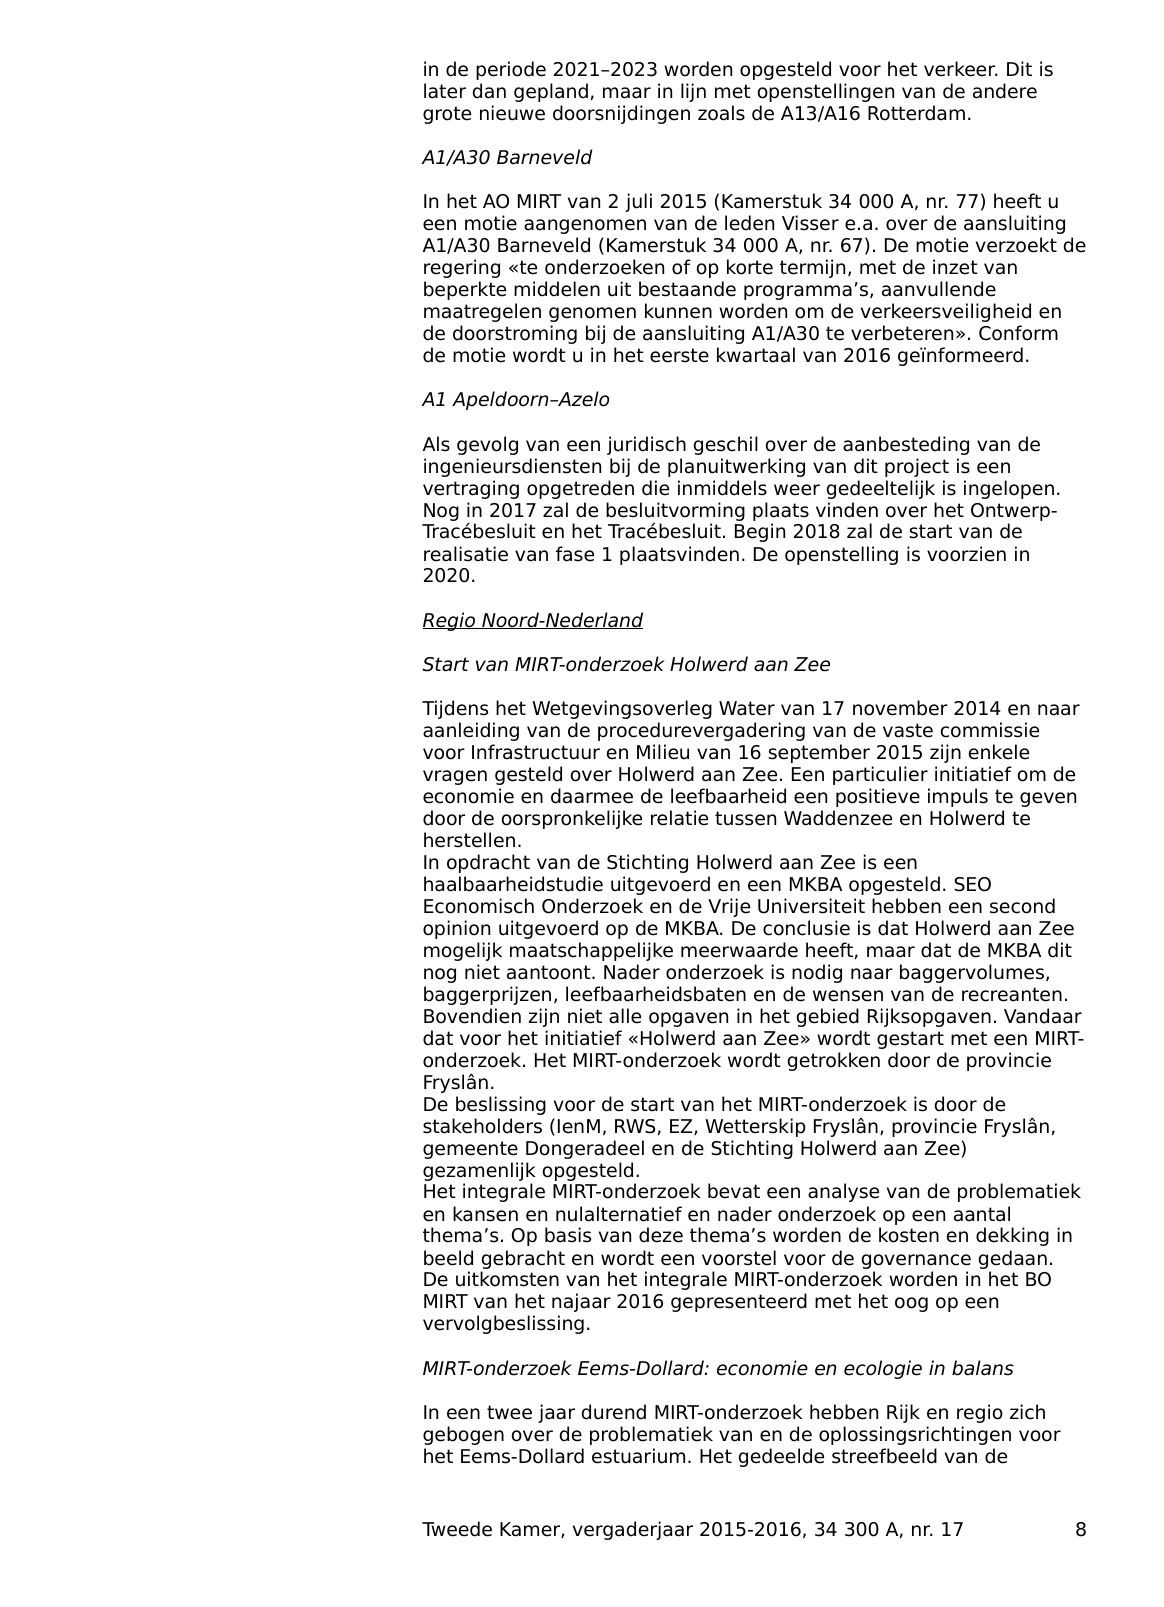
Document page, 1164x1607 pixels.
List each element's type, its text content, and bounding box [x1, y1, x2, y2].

text In een twee jaar durend MIRT-onderzoek hebben Rijk en regio zich gebogen over de problematiek van en de oplossingsrichtingen voor het Eems-Dollard estuarium. Het gedeelde streefbeeld van de [422, 1402, 1087, 1468]
text In het AO MIRT van 2 juli 2015 (Kamerstuk 34 000 A, nr. 77) heeft u een motie aangenomen van de leden Visser e.a. over de aansluiting A1/A30 Barneveld (Kamerstuk 34 000 A, nr. 67). De motie verzoekt de regering «te onderzoeken of op korte termijn, met de inzet van beperkte middelen uit bestaande programma’s, aanvullende maatregelen genomen kunnen worden om de verkeersveiligheid en de doorstroming bij de aansluiting A1/A30 te verbeteren». Conform de motie wordt u in het eerste kwartaal van 2016 geïnformeerd. [422, 191, 1087, 367]
text Tijdens het Wetgevingsoverleg Water van 17 november 2014 en naar aanleiding van de procedurevergadering van de vaste commissie voor Infrastructuur en Milieu van 16 september 2015 zijn enkele vragen gesteld over Holwerd aan Zee. Een particulier initiatief om de economie en daarmee de leefbaarheid een positieve impuls te geven door de oorspronkelijke relatie tussen Waddenzee en Holwerd te herstellen. [422, 698, 1087, 852]
subtitle A1 Apeldoorn–Azelo [422, 389, 1087, 411]
text Als gevolg van een juridisch geschil over de aanbesteding van de ingenieursdiensten bij de planuitwerking van dit project is een vertraging opgetreden die inmiddels weer gedeeltelijk is ingelopen. Nog in 2017 zal de besluitvorming plaats vinden over het Ontwerp-Tracébesluit en het Tracébesluit. Begin 2018 zal de start van de realisatie van fase 1 plaatsvinden. De openstelling is voorzien in 2020. [422, 433, 1087, 587]
text in de periode 2021–2023 worden opgesteld voor het verkeer. Dit is later dan gepland, maar in lijn met openstellingen van de andere grote nieuwe doorsnijdingen zoals de A13/A16 Rotterdam. [422, 59, 1087, 125]
text De beslissing voor de start van het MIRT-onderzoek is door de stakeholders (IenM, RWS, EZ, Wetterskip Fryslân, provincie Fryslân, gemeente Dongeradeel en de Stichting Holwerd aan Zee) gezamenlijk opgesteld. [422, 1093, 1087, 1181]
text In opdracht van de Stichting Holwerd aan Zee is een haalbaarheidstudie uitgevoerd en een MKBA opgesteld. SEO Economisch Onderzoek en de Vrije Universiteit hebben een second opinion uitgevoerd op de MKBA. De conclusie is dat Holwerd aan Zee mogelijk maatschappelijke meerwaarde heeft, maar dat de MKBA dit nog niet aantoont. Nader onderzoek is nodig naar baggervolumes, baggerprijzen, leefbaarheidsbaten en de wensen van de recreanten. Bovendien zijn niet alle opgaven in het gebied Rijksopgaven. Vandaar dat voor het initiatief «Holwerd aan Zee» wordt gestart met een MIRT-onderzoek. Het MIRT-onderzoek wordt getrokken door de provincie Fryslân. [422, 852, 1087, 1093]
subtitle A1/A30 Barneveld [422, 147, 1087, 169]
text Het integrale MIRT-onderzoek bevat een analyse van de problematiek en kansen en nulalternatief en nader onderzoek op een aantal thema’s. Op basis van deze thema’s worden de kosten en dekking in beeld gebracht en wordt een voorstel voor de governance gedaan. De uitkomsten van het integrale MIRT-onderzoek worden in het BO MIRT van het najaar 2016 gepresenteerd met het oog op een vervolgbeslissing. [422, 1181, 1087, 1335]
subtitle MIRT-onderzoek Eems-Dollard: economie en ecologie in balans [422, 1357, 1087, 1379]
subtitle Regio Noord-Nederland [422, 609, 1087, 632]
subtitle Start van MIRT-onderzoek Holwerd aan Zee [422, 654, 1087, 676]
